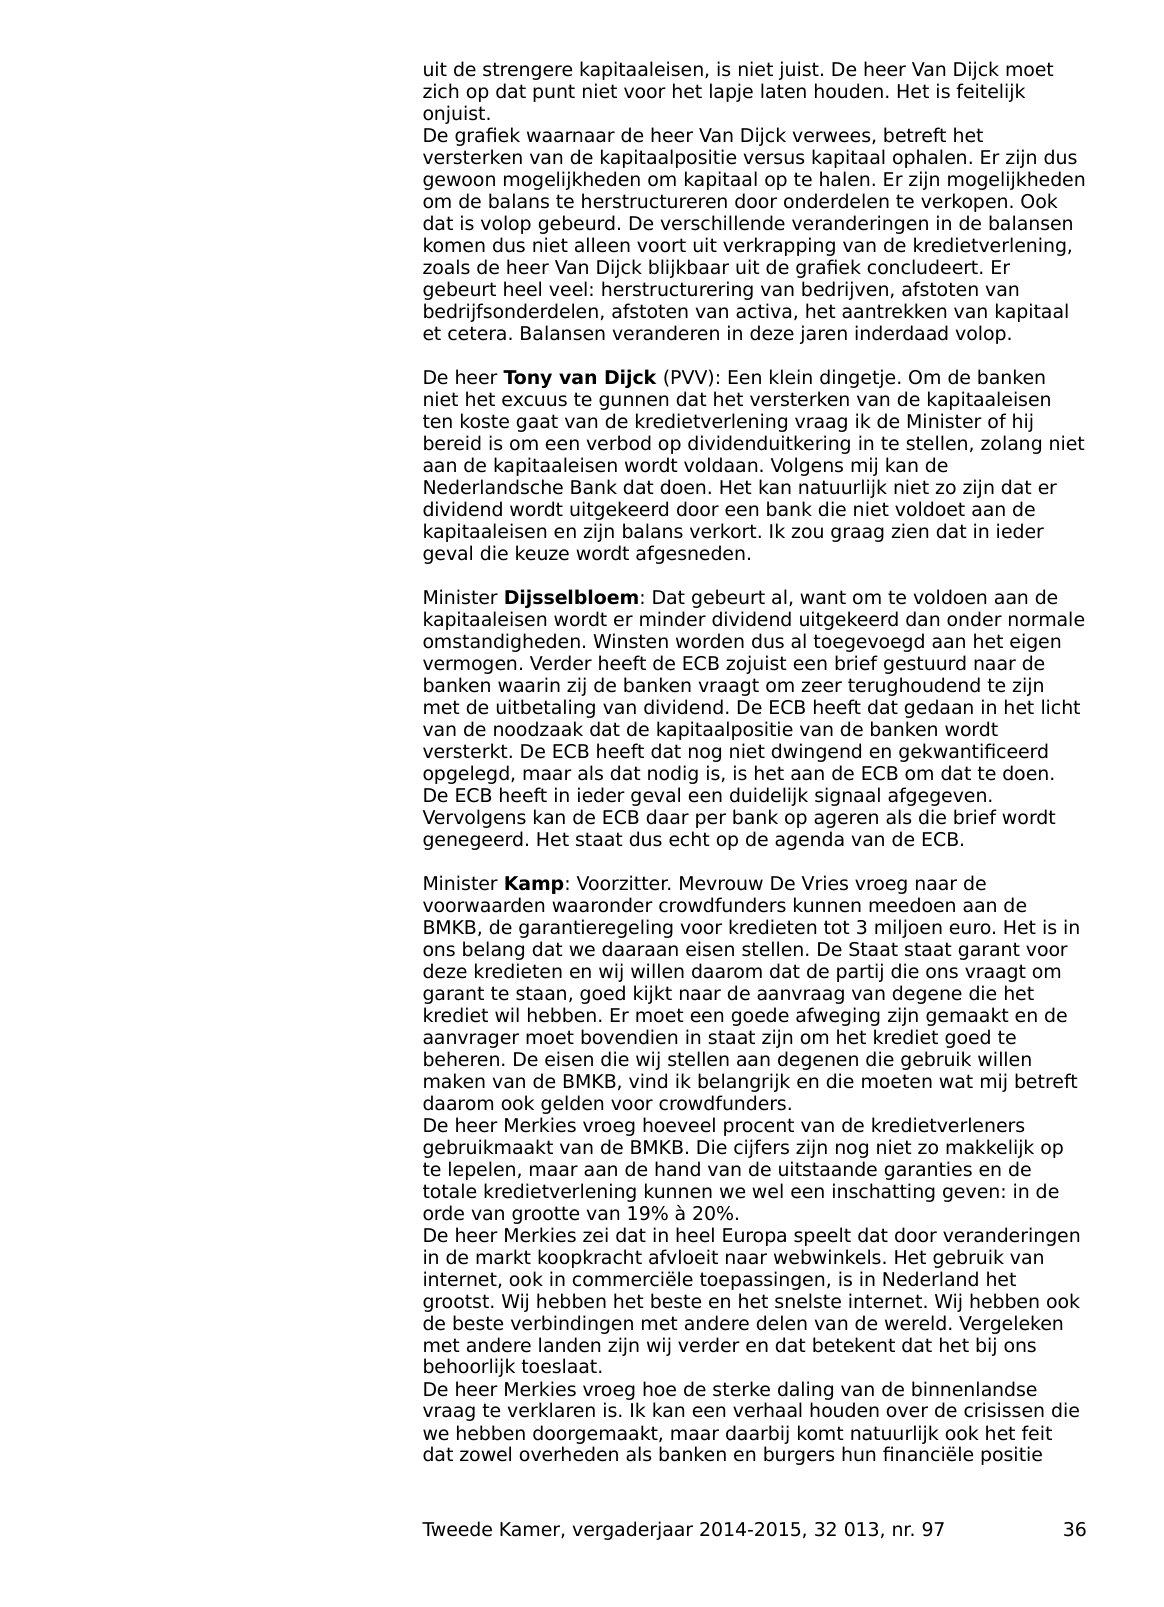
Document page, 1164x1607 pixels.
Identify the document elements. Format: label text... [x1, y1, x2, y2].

text De heer Merkies zei dat in heel Europa speelt dat door veranderingen in de markt koopkracht afvloeit naar webwinkels. Het gebruik van internet, ook in commerciële toepassingen, is in Nederland het grootst. Wij hebben het beste en het snelste internet. Wij hebben ook de beste verbindingen met andere delen van de wereld. Vergeleken met andere landen zijn wij verder en dat betekent dat het bij ons behoorlijk toeslaat. [422, 1224, 1087, 1378]
text De heer Merkies vroeg hoe de sterke daling van de binnenlandse vraag te verklaren is. Ik kan een verhaal houden over de crisissen die we hebben doorgemaakt, maar daarbij komt natuurlijk ook het feit dat zowel overheden als banken en burgers hun financiële positie [422, 1378, 1087, 1466]
text Minister Kamp: Voorzitter. Mevrouw De Vries vroeg naar de voorwaarden waaronder crowdfunders kunnen meedoen aan de BMKB, de garantieregeling voor kredieten tot 3 miljoen euro. Het is in ons belang dat we daaraan eisen stellen. De Staat staat garant voor deze kredieten en wij willen daarom dat de partij die ons vraagt om garant te staan, goed kijkt naar de aanvraag van degene die het krediet wil hebben. Er moet een goede afweging zijn gemaakt en de aanvrager moet bovendien in staat zijn om het krediet goed te beheren. De eisen die wij stellen aan degenen die gebruik willen maken van de BMKB, vind ik belangrijk en die moeten wat mij betreft daarom ook gelden voor crowdfunders. [422, 873, 1087, 1115]
text De heer Merkies vroeg hoeveel procent van de kredietverleners gebruikmaakt van de BMKB. Die cijfers zijn nog niet zo makkelijk op te lepelen, maar aan de hand van de uitstaande garanties en de totale kredietverlening kunnen we wel een inschatting geven: in de orde van grootte van 19% à 20%. [422, 1115, 1087, 1224]
text Minister Dijsselbloem: Dat gebeurt al, want om te voldoen aan de kapitaaleisen wordt er minder dividend uitgekeerd dan onder normale omstandigheden. Winsten worden dus al toegevoegd aan het eigen vermogen. Verder heeft de ECB zojuist een brief gestuurd naar de banken waarin zij de banken vraagt om zeer terughoudend te zijn met de uitbetaling van dividend. De ECB heeft dat gedaan in het licht van de noodzaak dat de kapitaalpositie van de banken wordt versterkt. De ECB heeft dat nog niet dwingend en gekwantificeerd opgelegd, maar als dat nodig is, is het aan de ECB om dat te doen. De ECB heeft in ieder geval een duidelijk signaal afgegeven. Vervolgens kan de ECB daar per bank op ageren als die brief wordt genegeerd. Het staat dus echt op de agenda van de ECB. [422, 587, 1087, 851]
text De heer Tony van Dijck (PVV): Een klein dingetje. Om de banken niet het excuus te gunnen dat het versterken van de kapitaaleisen ten koste gaat van de kredietverlening vraag ik de Minister of hij bereid is om een verbod op dividenduitkering in te stellen, zolang niet aan de kapitaaleisen wordt voldaan. Volgens mij kan de Nederlandsche Bank dat doen. Het kan natuurlijk niet zo zijn dat er dividend wordt uitgekeerd door een bank die niet voldoet aan de kapitaaleisen en zijn balans verkort. Ik zou graag zien dat in ieder geval die keuze wordt afgesneden. [422, 367, 1087, 565]
text uit de strengere kapitaaleisen, is niet juist. De heer Van Dijck moet zich op dat punt niet voor het lapje laten houden. Het is feitelijk onjuist. [422, 59, 1087, 125]
text De grafiek waarnaar de heer Van Dijck verwees, betreft het versterken van de kapitaalpositie versus kapitaal ophalen. Er zijn dus gewoon mogelijkheden om kapitaal op te halen. Er zijn mogelijkheden om de balans te herstructureren door onderdelen te verkopen. Ook dat is volop gebeurd. De verschillende veranderingen in de balansen komen dus niet alleen voort uit verkrapping van de kredietverlening, zoals de heer Van Dijck blijkbaar uit de grafiek concludeert. Er gebeurt heel veel: herstructurering van bedrijven, afstoten van bedrijfsonderdelen, afstoten van activa, het aantrekken van kapitaal et cetera. Balansen veranderen in deze jaren inderdaad volop. [422, 125, 1087, 345]
